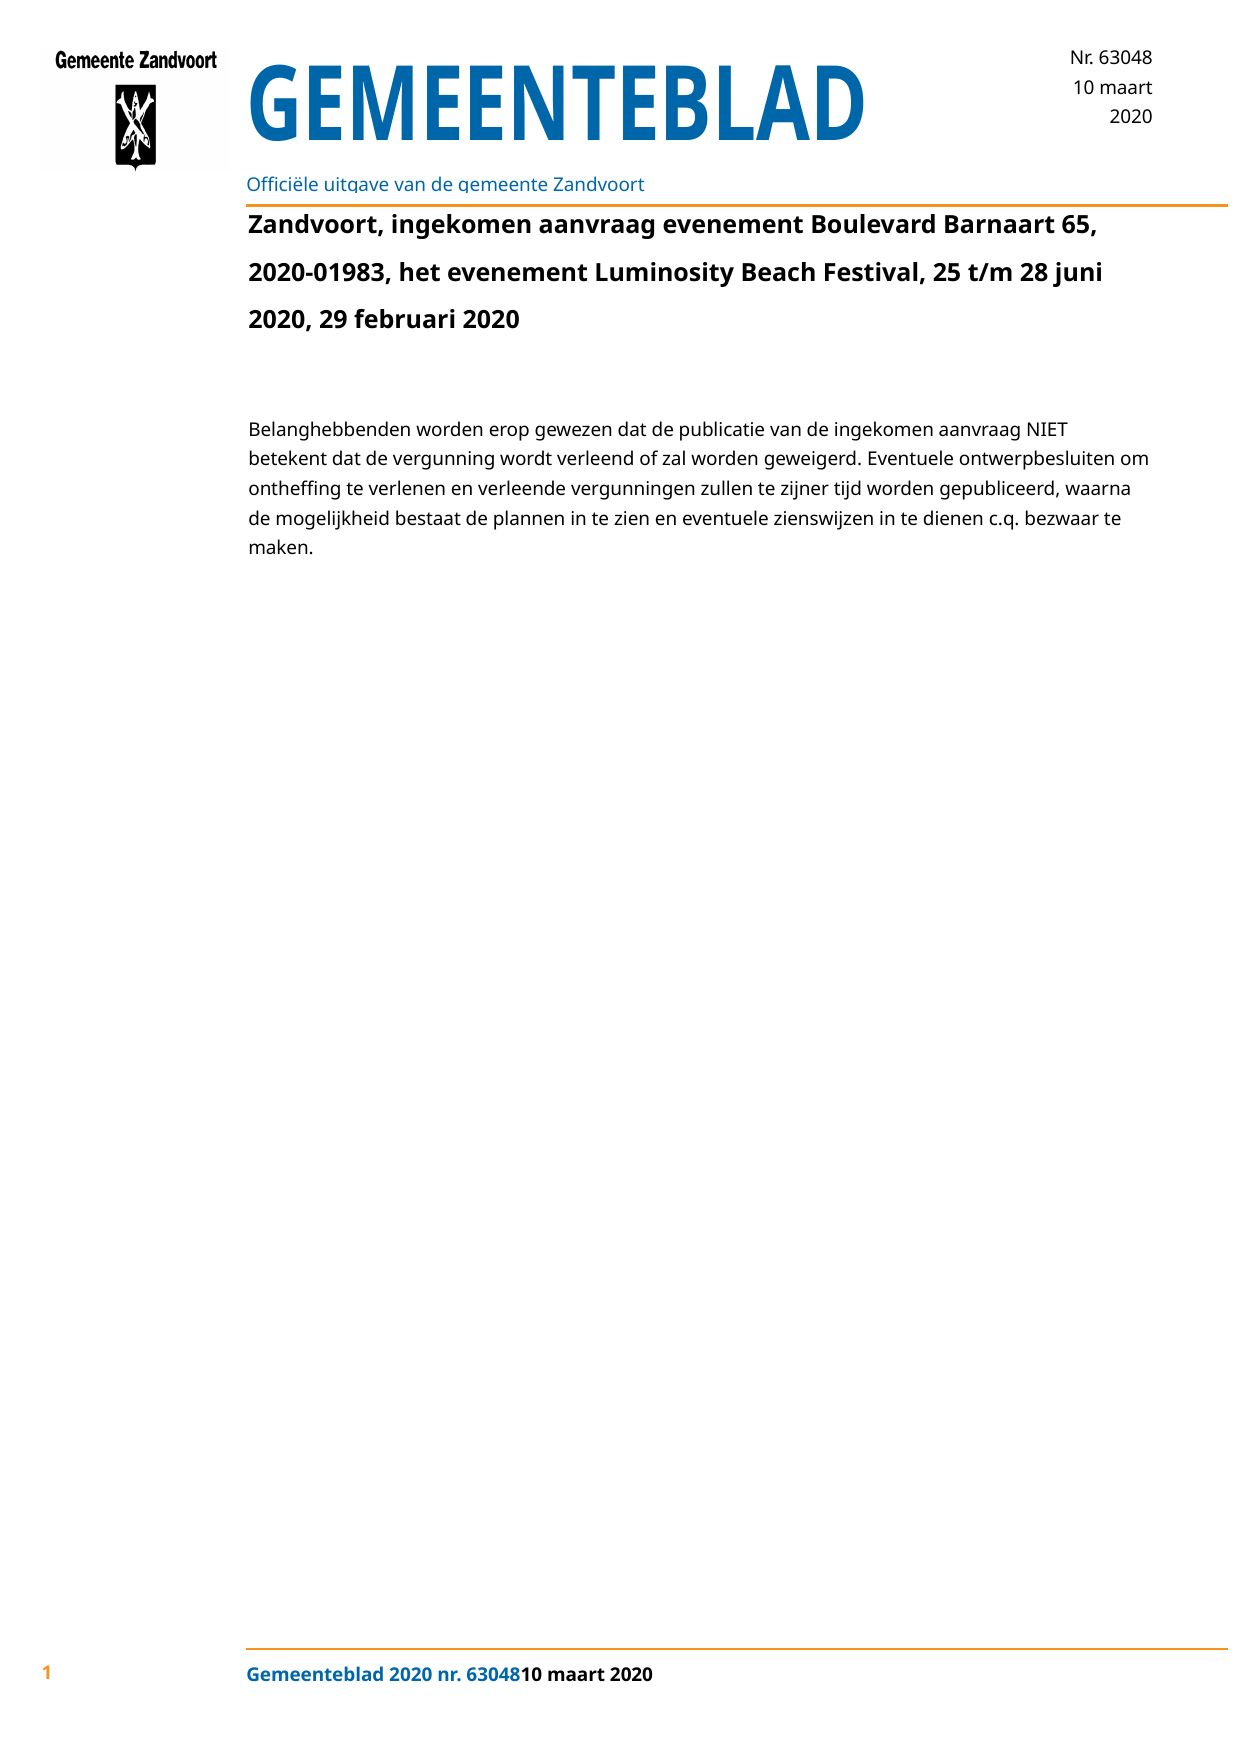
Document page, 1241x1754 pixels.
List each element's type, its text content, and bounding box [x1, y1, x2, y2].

text Belanghebbenden worden erop gewezen dat de publicatie van de ingekomen aanvraag NIET betekent dat de vergunning wordt verleend of zal worden geweigerd. Eventuele ontwerpbesluiten om ontheffing te verlenen en verleende vergunningen zullen te zijner tijd worden gepubliceerd, waarna de mogelijkheid bestaat de plannen in te zien en eventuele zienswijzen in te dienen c.q. bezwaar te maken. [248, 416, 1152, 560]
text Zandvoort, ingekomen aanvraag evenement Boulevard Barnaart 65, 2020-01983, het evenement Luminosity Beach Festival, 25 t/m 28 juni 2020, 29 februari 2020 [248, 207, 1152, 336]
picture [41, 47, 231, 172]
